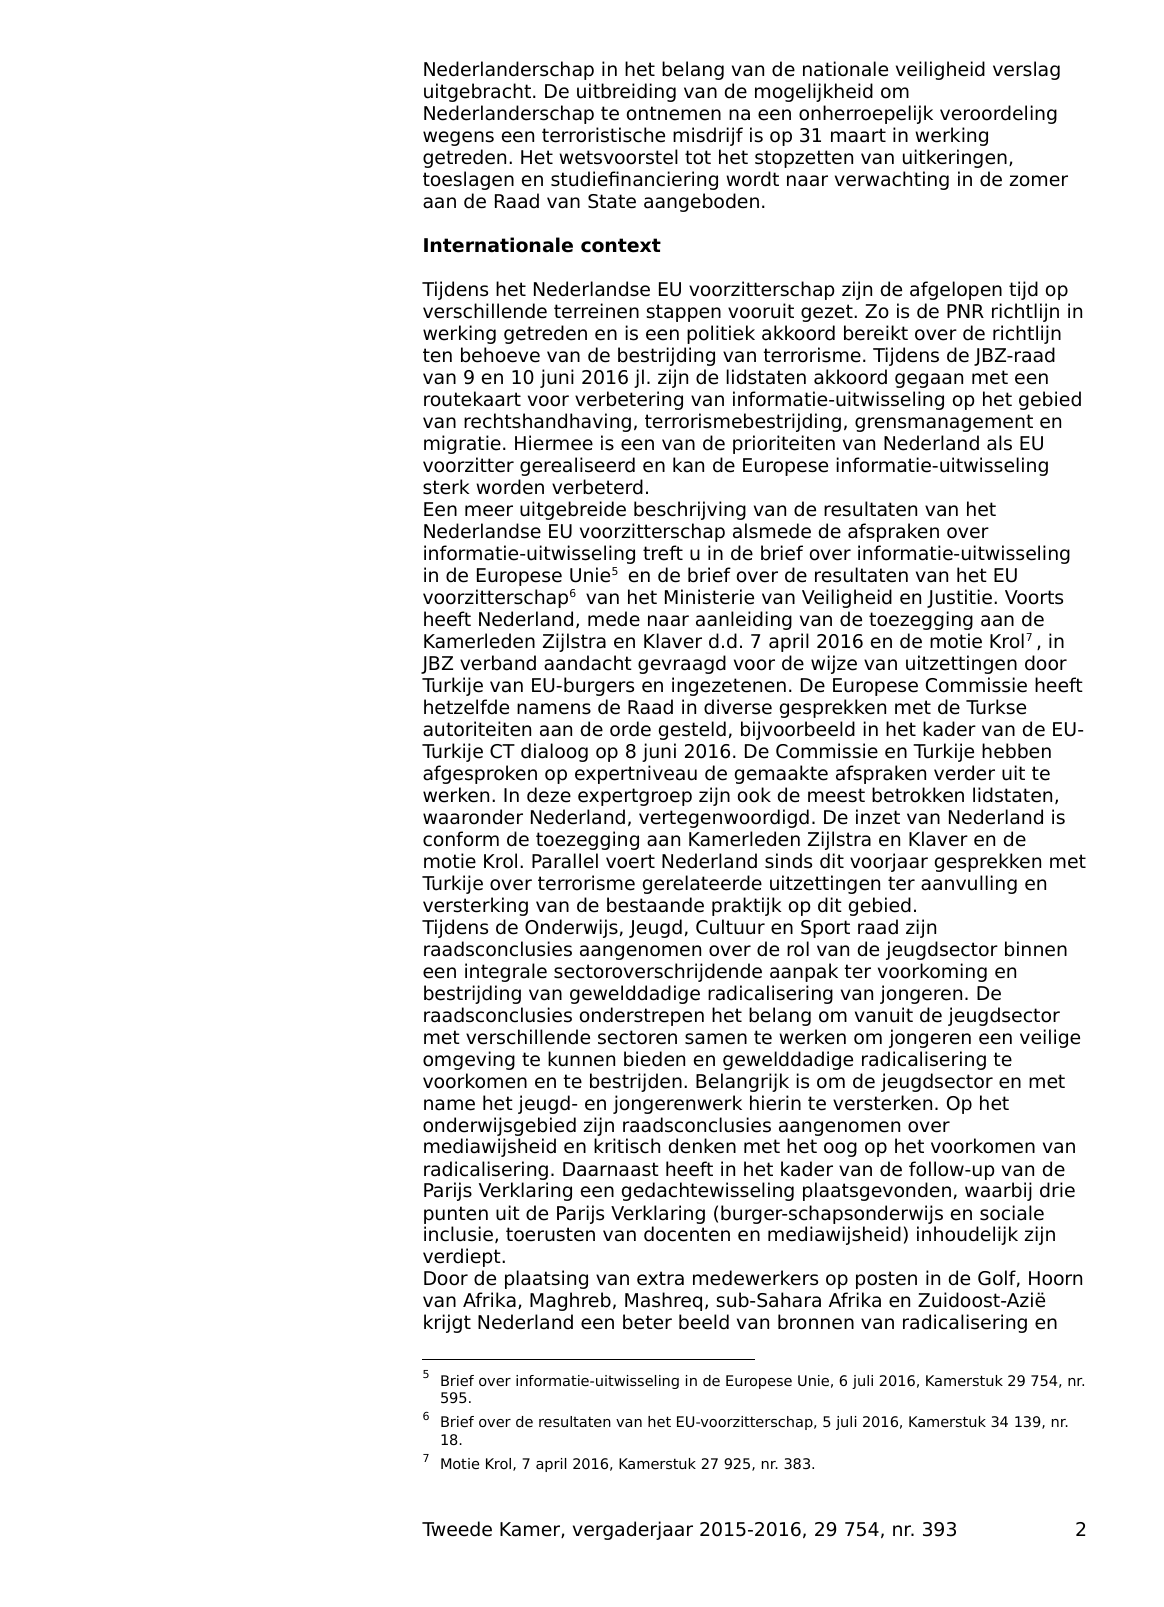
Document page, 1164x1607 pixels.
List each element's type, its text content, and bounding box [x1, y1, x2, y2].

text Brief over de resultaten van het EU-voorzitterschap, 5 juli 2016, Kamerstuk 34 139, nr. 18. [422, 1410, 1087, 1449]
subtitle Internationale context [422, 235, 1087, 257]
text Tijdens de Onderwijs, Jeugd, Cultuur en Sport raad zijn raadsconclusies aangenomen over de rol van de jeugdsector binnen een integrale sectoroverschrijdende aanpak ter voorkoming en bestrijding van gewelddadige radicalisering van jongeren. De raadsconclusies onderstrepen het belang om vanuit de jeugdsector met verschillende sectoren samen te werken om jongeren een veilige omgeving te kunnen bieden en gewelddadige radicalisering te voorkomen en te bestrijden. Belangrijk is om de jeugdsector en met name het jeugd- en jongerenwerk hierin te versterken. Op het onderwijsgebied zijn raadsconclusies aangenomen over mediawijsheid en kritisch denken met het oog op het voorkomen van radicalisering. Daarnaast heeft in het kader van de follow-up van de Parijs Verklaring een gedachtewisseling plaatsgevonden, waarbij drie punten uit de Parijs Verklaring (burger-schapsonderwijs en sociale inclusie, toerusten van docenten en mediawijsheid) inhoudelijk zijn verdiept. [422, 917, 1087, 1268]
text Motie Krol, 7 april 2016, Kamerstuk 27 925, nr. 383. [422, 1452, 1087, 1474]
text Door de plaatsing van extra medewerkers op posten in de Golf, Hoorn van Afrika, Maghreb, Mashreq, sub-Sahara Afrika en Zuidoost-Azië krijgt Nederland een beter beeld van bronnen van radicalisering en [422, 1268, 1087, 1334]
text Brief over informatie-uitwisseling in de Europese Unie, 6 juli 2016, Kamerstuk 29 754, nr. 595. [422, 1368, 1087, 1407]
text Tijdens het Nederlandse EU voorzitterschap zijn de afgelopen tijd op verschillende terreinen stappen vooruit gezet. Zo is de PNR richtlijn in werking getreden en is een politiek akkoord bereikt over de richtlijn ten behoeve van de bestrijding van terrorisme. Tijdens de JBZ-raad van 9 en 10 juni 2016 jl. zijn de lidstaten akkoord gegaan met een routekaart voor verbetering van informatie-uitwisseling op het gebied van rechtshandhaving, terrorismebestrijding, grensmanagement en migratie. Hiermee is een van de prioriteiten van Nederland als EU voorzitter gerealiseerd en kan de Europese informatie-uitwisseling sterk worden verbeterd. [422, 279, 1087, 499]
text Nederlanderschap in het belang van de nationale veiligheid verslag uitgebracht. De uitbreiding van de mogelijkheid om Nederlanderschap te ontnemen na een onherroepelijk veroordeling wegens een terroristische misdrijf is op 31 maart in werking getreden. Het wetsvoorstel tot het stopzetten van uitkeringen, toeslagen en studiefinanciering wordt naar verwachting in de zomer aan de Raad van State aangeboden. [422, 59, 1087, 213]
text Een meer uitgebreide beschrijving van de resultaten van het Nederlandse EU voorzitterschap alsmede de afspraken over informatie-uitwisseling treft u in de brief over informatie-uitwisseling in de Europese Unie en de brief over de resultaten van het EU voorzitterschap van het Ministerie van Veiligheid en Justitie. Voorts heeft Nederland, mede naar aanleiding van de toezegging aan de Kamerleden Zijlstra en Klaver d.d. 7 april 2016 en de motie Krol, in JBZ verband aandacht gevraagd voor de wijze van uitzettingen door Turkije van EU-burgers en ingezetenen. De Europese Commissie heeft hetzelfde namens de Raad in diverse gesprekken met de Turkse autoriteiten aan de orde gesteld, bijvoorbeeld in het kader van de EU-Turkije CT dialoog op 8 juni 2016. De Commissie en Turkije hebben afgesproken op expertniveau de gemaakte afspraken verder uit te werken. In deze expertgroep zijn ook de meest betrokken lidstaten, waaronder Nederland, vertegenwoordigd. De inzet van Nederland is conform de toezegging aan Kamerleden Zijlstra en Klaver en de motie Krol. Parallel voert Nederland sinds dit voorjaar gesprekken met Turkije over terrorisme gerelateerde uitzettingen ter aanvulling en versterking van de bestaande praktijk op dit gebied. [422, 499, 1087, 917]
